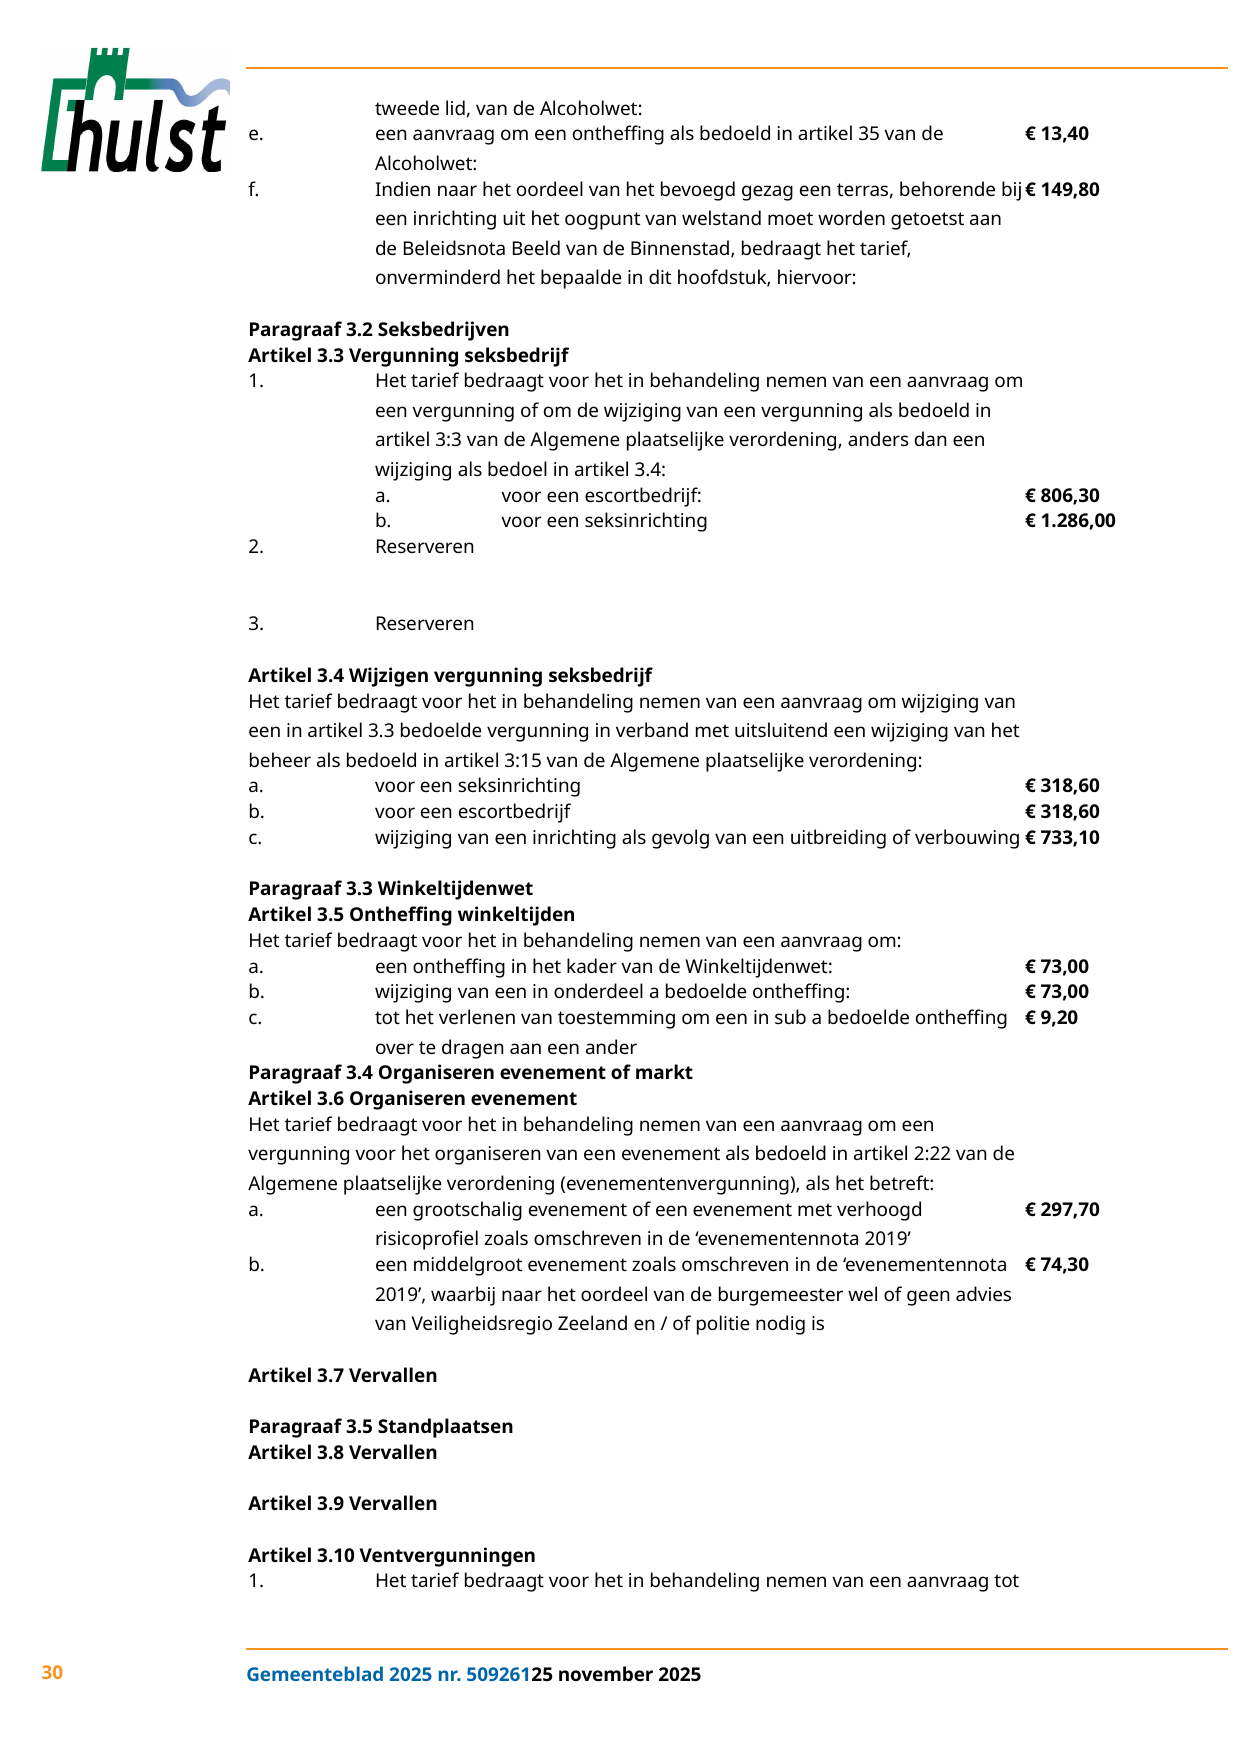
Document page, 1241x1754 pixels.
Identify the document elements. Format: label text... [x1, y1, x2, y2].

table_cell Artikel 3.3 Vergunning seksbedrijf [248, 342, 1025, 367]
table_cell Artikel 3.4 Wijzigen vergunning seksbedrijf [248, 662, 1025, 688]
table_cell 2. [248, 534, 375, 611]
table_cell [1025, 290, 1152, 316]
table_cell Paragraaf 3.2 Seksbedrijven [248, 316, 1025, 342]
table_cell b. [375, 508, 501, 533]
table_cell [1025, 850, 1152, 876]
table_cell [1025, 1439, 1152, 1465]
table_cell Het tarief bedraagt voor het in behandeling nemen van een aanvraag om een vergunning of om de wijziging van een vergunning als bedoeld in artikel 3:3 van de Algemene plaatselijke verordening, anders dan een wijziging als bedoel in artikel 3.4: [375, 368, 1025, 482]
table_cell a. [248, 953, 375, 978]
table_cell [1025, 95, 1152, 121]
table_cell wijziging van een in onderdeel a bedoelde ontheffing: [375, 979, 1025, 1004]
table_cell [375, 1336, 1025, 1362]
table_cell voor een escortbedrijf: [501, 482, 1025, 508]
table_cell Artikel 3.10 Ventvergunningen [248, 1542, 1025, 1568]
table_cell voor een seksinrichting [375, 773, 1025, 798]
table_cell [1025, 1465, 1152, 1491]
table_cell € 318,60 [1025, 799, 1152, 824]
table_cell a. [375, 482, 501, 508]
table_cell [248, 290, 375, 316]
table_cell 3. [248, 611, 375, 636]
table_cell wijziging van een inrichting als gevolg van een uitbreiding of verbouwing [375, 824, 1025, 850]
table_cell [248, 95, 375, 121]
table_cell [1025, 1111, 1152, 1196]
table_cell [375, 585, 501, 611]
table_cell [1025, 1388, 1152, 1413]
table_cell [248, 1465, 375, 1491]
table_cell tweede lid, van de Alcoholwet: [375, 95, 1025, 121]
table_cell [1025, 1413, 1152, 1439]
table_cell Het tarief bedraagt voor het in behandeling nemen van een aanvraag om: [248, 927, 1025, 953]
table_cell € 73,00 [1025, 953, 1152, 978]
table_cell € 733,10 [1025, 824, 1152, 850]
table_cell [1025, 1516, 1152, 1542]
table_cell [375, 1465, 1025, 1491]
table_cell Het tarief bedraagt voor het in behandeling nemen van een aanvraag tot [375, 1568, 1025, 1593]
table_cell [375, 1388, 1025, 1413]
table_cell Paragraaf 3.5 Standplaatsen [248, 1413, 1025, 1439]
table_cell € 73,00 [1025, 979, 1152, 1004]
table_cell [248, 1388, 375, 1413]
table_cell tot het verlenen van toestemming om een in sub a bedoelde ontheffing over te dragen aan een ander [375, 1004, 1025, 1059]
table_cell a. [248, 1196, 375, 1251]
table_cell € 9,20 [1025, 1004, 1152, 1059]
table_cell € 13,40 [1025, 121, 1152, 176]
table_cell Reserveren [375, 611, 1025, 636]
table_cell e. [248, 121, 375, 176]
table_cell [1025, 342, 1152, 367]
table_cell Paragraaf 3.3 Winkeltijdenwet [248, 876, 1025, 901]
table_cell b. [248, 799, 375, 824]
table_cell f. [248, 176, 375, 290]
table_cell een middelgroot evenement zoals omschreven in de ‘evenementennota 2019’, waarbij naar het oordeel van de burgemeester wel of geen advies van Veiligheidsregio Zeeland en / of politie nodig is [375, 1251, 1025, 1336]
table_cell € 149,80 [1025, 176, 1152, 290]
table_cell € 318,60 [1025, 773, 1152, 798]
table_cell [1025, 901, 1152, 927]
table_cell [1025, 611, 1152, 636]
table_cell [1025, 1568, 1152, 1593]
table_cell voor een seksinrichting [501, 508, 1025, 533]
table_cell c. [248, 824, 375, 850]
table_cell Paragraaf 3.4 Organiseren evenement of markt [248, 1060, 1025, 1085]
table_cell 1. [248, 368, 375, 533]
table_cell [1025, 1491, 1152, 1516]
table_cell b. [248, 1251, 375, 1336]
table_cell [501, 559, 1025, 585]
table_cell [248, 1336, 375, 1362]
table_cell [1025, 662, 1152, 688]
table_cell [375, 636, 1025, 662]
table_cell [1025, 368, 1152, 482]
table_cell € 297,70 [1025, 1196, 1152, 1251]
table_cell een ontheffing in het kader van de Winkeltijdenwet: [375, 953, 1025, 978]
table_cell voor een escortbedrijf [375, 799, 1025, 824]
table_cell [248, 1516, 375, 1542]
table_cell Het tarief bedraagt voor het in behandeling nemen van een aanvraag om een vergunning voor het organiseren van een evenement als bedoeld in artikel 2:22 van de Algemene plaatselijke verordening (evenementenvergunning), als het betreft: [248, 1111, 1025, 1196]
table_cell [1025, 1336, 1152, 1362]
picture [41, 47, 231, 172]
table_cell [1025, 1362, 1152, 1388]
table_cell € 74,30 [1025, 1251, 1152, 1336]
table_cell Reserveren [375, 534, 1025, 559]
table_cell een aanvraag om een ontheffing als bedoeld in artikel 35 van de Alcoholwet: [375, 121, 1025, 176]
table_cell [1025, 559, 1152, 585]
table_cell [1025, 1060, 1152, 1085]
table_cell Artikel 3.5 Ontheffing winkeltijden [248, 901, 1025, 927]
table_cell [375, 850, 1025, 876]
table_cell € 1.286,00 [1025, 508, 1152, 533]
table_cell [1025, 927, 1152, 953]
table_cell [248, 850, 375, 876]
table_cell 1. [248, 1568, 375, 1593]
table_cell [248, 636, 375, 662]
table_cell a. [248, 773, 375, 798]
table_cell € 806,30 [1025, 482, 1152, 508]
table_cell Artikel 3.7 Vervallen [248, 1362, 1025, 1388]
table_cell [1025, 316, 1152, 342]
table_cell [1025, 636, 1152, 662]
table_cell c. [248, 1004, 375, 1059]
table_cell [1025, 585, 1152, 611]
table_cell een grootschalig evenement of een evenement met verhoogd risicoprofiel zoals omschreven in de ‘evenementennota 2019’ [375, 1196, 1025, 1251]
table_cell [1025, 688, 1152, 773]
table_cell [375, 1516, 1025, 1542]
table_cell [1025, 534, 1152, 559]
table_cell Artikel 3.6 Organiseren evenement [248, 1085, 1025, 1111]
table_cell [375, 559, 501, 585]
table_cell Het tarief bedraagt voor het in behandeling nemen van een aanvraag om wijziging van een in artikel 3.3 bedoelde vergunning in verband met uitsluitend een wijziging van het beheer als bedoeld in artikel 3:15 van de Algemene plaatselijke verordening: [248, 688, 1025, 773]
table_cell b. [248, 979, 375, 1004]
table_cell [1025, 1085, 1152, 1111]
table_cell [1025, 1542, 1152, 1568]
table_cell Artikel 3.8 Vervallen [248, 1439, 1025, 1465]
table_cell [501, 585, 1025, 611]
table_cell [375, 290, 1025, 316]
table_cell [1025, 876, 1152, 901]
table_cell Artikel 3.9 Vervallen [248, 1491, 1025, 1516]
table_cell Indien naar het oordeel van het bevoegd gezag een terras, behorende bij een inrichting uit het oogpunt van welstand moet worden getoetst aan de Beleidsnota Beeld van de Binnenstad, bedraagt het tarief, onverminderd het bepaalde in dit hoofdstuk, hiervoor: [375, 176, 1025, 290]
